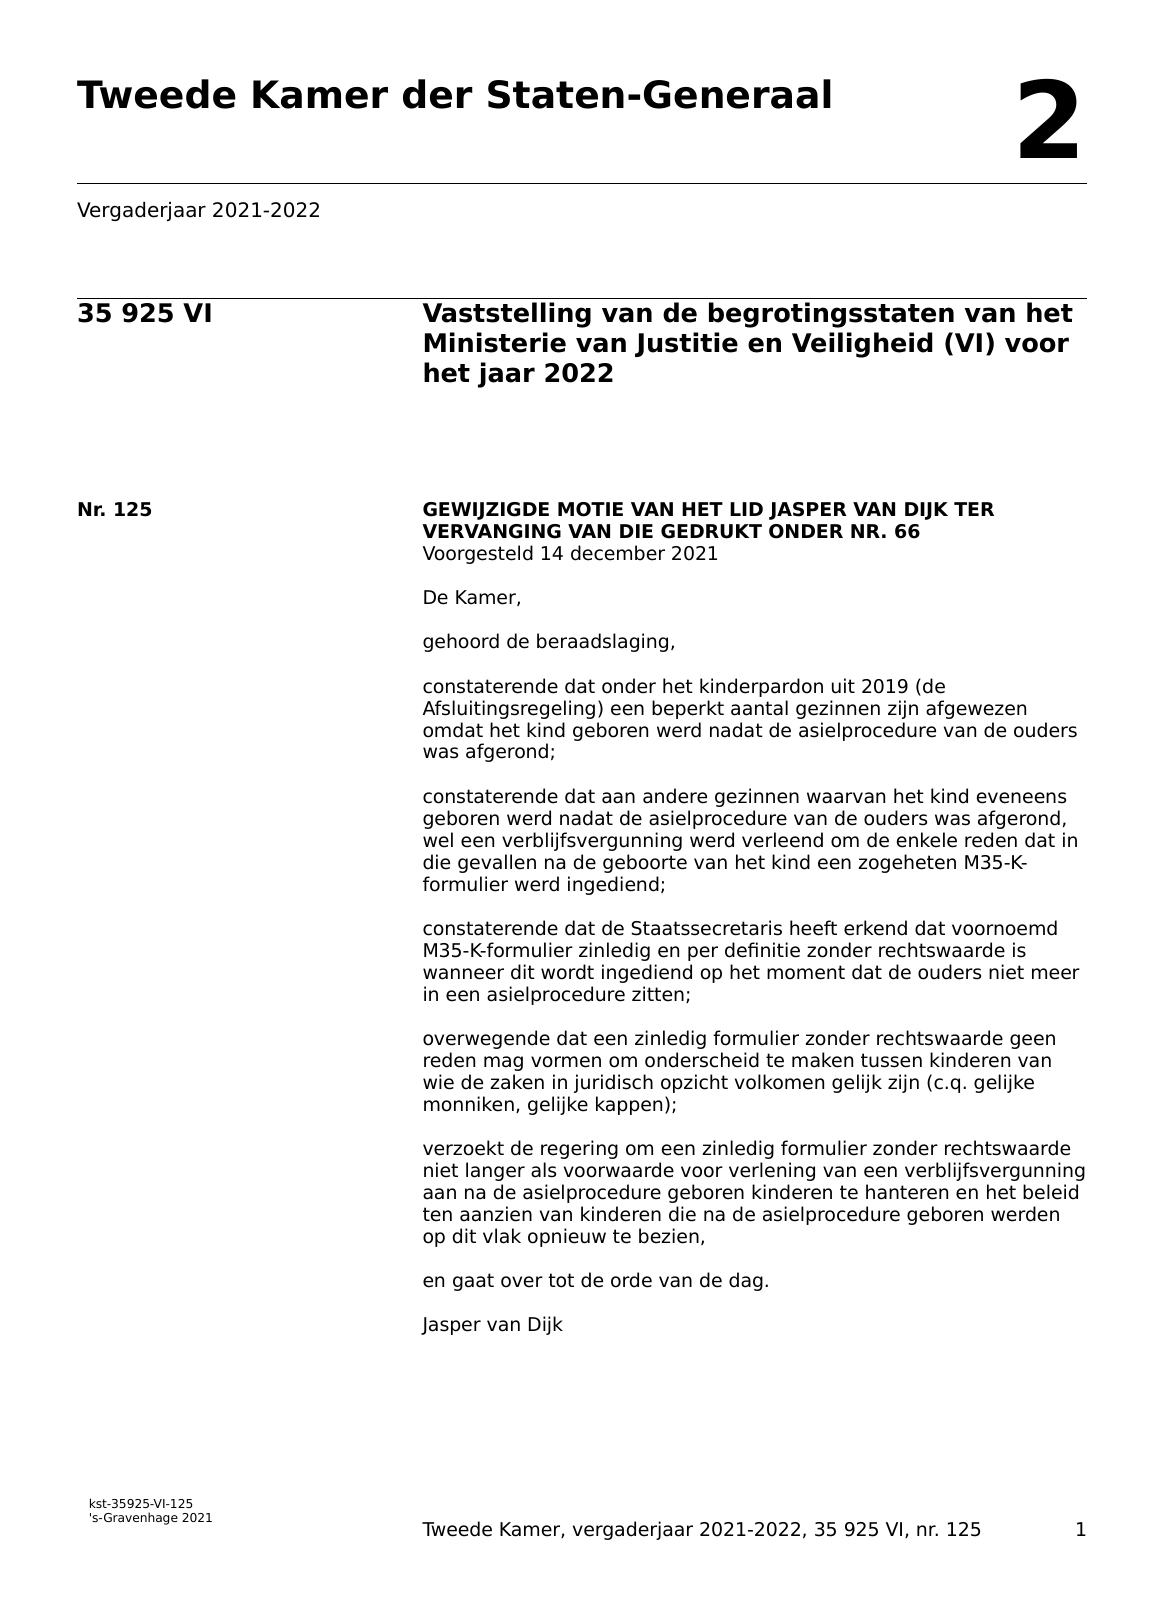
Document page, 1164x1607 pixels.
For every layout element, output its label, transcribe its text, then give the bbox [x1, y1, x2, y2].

text constaterende dat de Staatssecretaris heeft erkend dat voornoemd M35-K-formulier zinledig en per definitie zonder rechtswaarde is wanneer dit wordt ingediend op het moment dat de ouders niet meer in een asielprocedure zitten; [422, 918, 1087, 1006]
text verzoekt de regering om een zinledig formulier zonder rechtswaarde niet langer als voorwaarde voor verlening van een verblijfsvergunning aan na de asielprocedure geboren kinderen te hanteren en het beleid ten aanzien van kinderen die na de asielprocedure geboren werden op dit vlak opnieuw te bezien, [422, 1138, 1087, 1248]
text en gaat over tot de orde van de dag. [422, 1270, 1087, 1292]
text 's-Gravenhage 2021 [88, 1511, 323, 1525]
text De Kamer, [422, 587, 1087, 609]
text constaterende dat onder het kinderpardon uit 2019 (de Afsluitingsregeling) een beperkt aantal gezinnen zijn afgewezen omdat het kind geboren werd nadat de asielprocedure van de ouders was afgerond; [422, 676, 1087, 763]
text kst-35925-VI-125 [88, 1497, 323, 1511]
text Voorgesteld 14 december 2021 [422, 543, 1087, 565]
table_header Tweede Kamer der Staten-Generaal [77, 59, 886, 183]
table_cell Vergaderjaar 2021-2022 [77, 184, 1087, 298]
text gehoord de beraadslaging, [422, 631, 1087, 653]
subtitle 35 925 VI Vaststelling van de begrotingsstaten van het Ministerie van Justitie en Veiligheid (VI) voor het jaar 2022 [77, 299, 1087, 388]
text Jasper van Dijk [422, 1314, 1087, 1336]
text overwegende dat een zinledig formulier zonder rechtswaarde geen reden mag vormen om onderscheid te maken tussen kinderen van wie de zaken in juridisch opzicht volkomen gelijk zijn (c.q. gelijke monniken, gelijke kappen); [422, 1028, 1087, 1116]
subtitle Nr. 125 GEWIJZIGDE MOTIE VAN HET LID JASPER VAN DIJK TER VERVANGING VAN DIE GEDRUKT ONDER NR. 66 [77, 499, 1087, 543]
text constaterende dat aan andere gezinnen waarvan het kind eveneens geboren werd nadat de asielprocedure van de ouders was afgerond, wel een verblijfsvergunning werd verleend om de enkele reden dat in die gevallen na de geboorte van het kind een zogeheten M35-K-formulier werd ingediend; [422, 786, 1087, 896]
table_header 2 [886, 59, 1087, 183]
